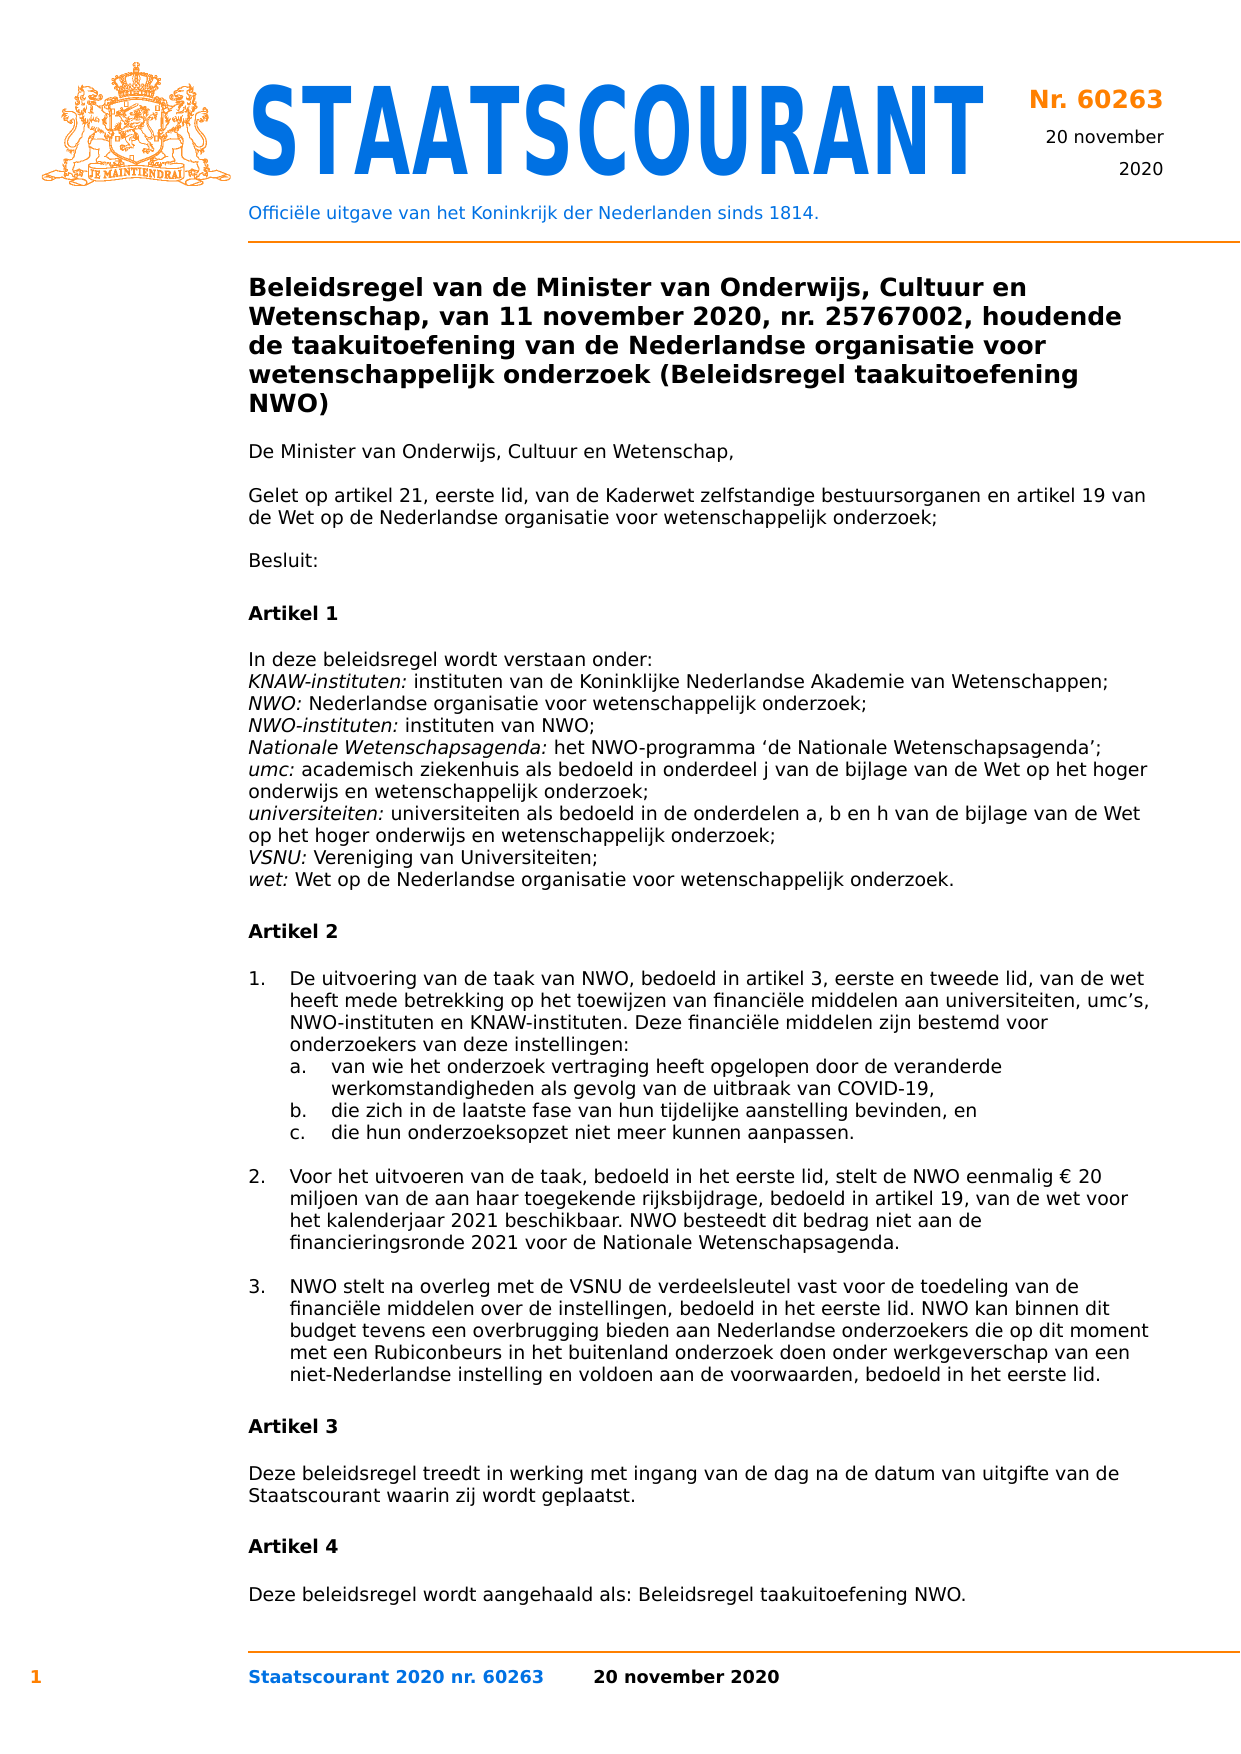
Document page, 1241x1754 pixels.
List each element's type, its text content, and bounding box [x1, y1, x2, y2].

text De Minister van Onderwijs, Cultuur en Wetenschap, [248, 441, 1163, 463]
text 2. Voor het uitvoeren van de taak, bedoeld in het eerste lid, stelt de NWO eenmalig € 20 miljoen van de aan haar toegekende rijksbijdrage, bedoeld in artikel 19, van de wet voor het kalenderjaar 2021 beschikbaar. NWO besteedt dit bedrag niet aan de financieringsronde 2021 voor de Nationale Wetenschapsagenda. [248, 1166, 1163, 1254]
text 1. De uitvoering van de taak van NWO, bedoeld in artikel 3, eerste en tweede lid, van de wet heeft mede betrekking op het toewijzen van financiële middelen aan universiteiten, umc’s, NWO-instituten en KNAW-instituten. Deze financiële middelen zijn bestemd voor onderzoekers van deze instellingen: [248, 968, 1163, 1056]
text wet: Wet op de Nederlandse organisatie voor wetenschappelijk onderzoek. [248, 869, 1163, 891]
table_header Nr. 60263 [998, 62, 1240, 121]
picture [41, 62, 231, 186]
text 3. NWO stelt na overleg met de VSNU de verdeelsleutel vast voor de toedeling van de financiële middelen over de instellingen, bedoeld in het eerste lid. NWO kan binnen dit budget tevens een overbrugging bieden aan Nederlandse onderzoekers die op dit moment met een Rubiconbeurs in het buitenland onderzoek doen onder werkgeverschap van een niet-Nederlandse instelling en voldoen aan de voorwaarden, bedoeld in het eerste lid. [248, 1276, 1163, 1386]
table_header [25, 62, 248, 241]
text umc: academisch ziekenhuis als bedoeld in onderdeel j van de bijlage van de Wet op het hoger onderwijs en wetenschappelijk onderzoek; [248, 759, 1163, 803]
table_cell 2020 [998, 153, 1240, 203]
table_cell Officiële uitgave van het Koninkrijk der Nederlanden sinds 1814. [248, 203, 1240, 241]
subtitle Artikel 1 [248, 602, 1163, 624]
subtitle Beleidsregel van de Minister van Onderwijs, Cultuur en Wetenschap, van 11 november 2020, nr. 25767002, houdende de taakuitoefening van de Nederlandse organisatie voor wetenschappelijk onderzoek (Beleidsregel taakuitoefening NWO) [248, 273, 1163, 419]
text Deze beleidsregel wordt aangehaald als: Beleidsregel taakuitoefening NWO. [248, 1583, 1163, 1605]
text VSNU: Vereniging van Universiteiten; [248, 847, 1163, 869]
text b. die zich in de laatste fase van hun tijdelijke aanstelling bevinden, en [289, 1100, 1163, 1122]
table_cell 20 november [998, 121, 1240, 153]
text c. die hun onderzoeksopzet niet meer kunnen aanpassen. [289, 1122, 1163, 1144]
text NWO-instituten: instituten van NWO; [248, 715, 1163, 737]
text universiteiten: universiteiten als bedoeld in de onderdelen a, b en h van de bijlage van de Wet op het hoger onderwijs en wetenschappelijk onderzoek; [248, 803, 1163, 847]
text Besluit: [248, 550, 1163, 572]
table_header STAATSCOURANT [248, 62, 998, 203]
text In deze beleidsregel wordt verstaan onder: [248, 649, 1163, 671]
subtitle Artikel 2 [248, 921, 1163, 943]
text Gelet op artikel 21, eerste lid, van de Kaderwet zelfstandige bestuursorganen en artikel 19 van de Wet op de Nederlandse organisatie voor wetenschappelijk onderzoek; [248, 484, 1163, 528]
text a. van wie het onderzoek vertraging heeft opgelopen door de veranderde werkomstandigheden als gevolg van de uitbraak van COVID-19, [289, 1056, 1163, 1100]
subtitle Artikel 3 [248, 1416, 1163, 1437]
text KNAW-instituten: instituten van de Koninklijke Nederlandse Akademie van Wetenschappen; [248, 671, 1163, 693]
text NWO: Nederlandse organisatie voor wetenschappelijk onderzoek; [248, 693, 1163, 715]
subtitle Artikel 4 [248, 1536, 1163, 1558]
text Deze beleidsregel treedt in werking met ingang van de dag na de datum van uitgifte van de Staatscourant waarin zij wordt geplaatst. [248, 1462, 1163, 1506]
text Nationale Wetenschapsagenda: het NWO-programma ‘de Nationale Wetenschapsagenda’; [248, 737, 1163, 759]
